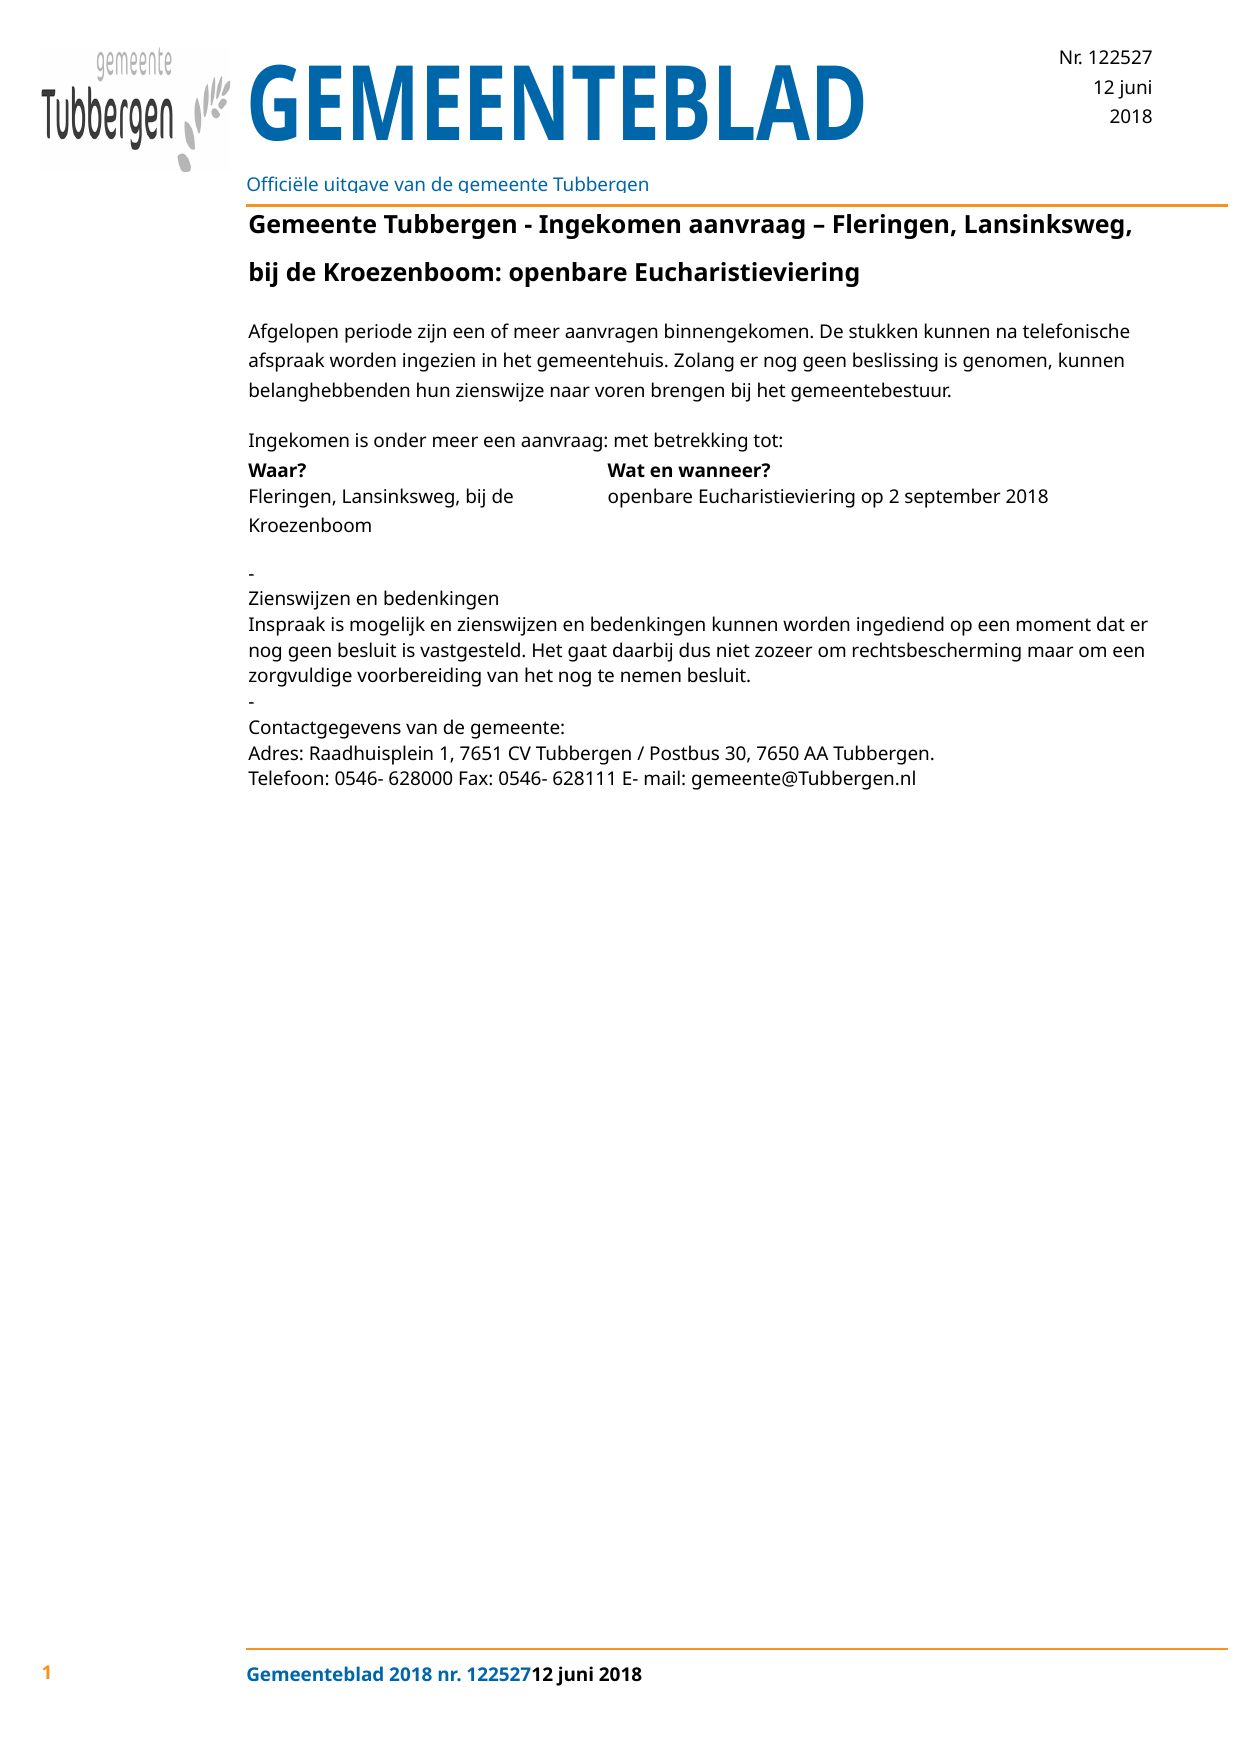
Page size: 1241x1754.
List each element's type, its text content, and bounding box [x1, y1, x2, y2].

table_header Waar? [248, 457, 607, 483]
text Gemeente Tubbergen - Ingekomen aanvraag – Fleringen, Lansinksweg, bij de Kroezenboom: openbare Eucharistieviering [248, 207, 1152, 288]
text Afgelopen periode zijn een of meer aanvragen binnengekomen. De stukken kunnen na telefonische afspraak worden ingezien in het gemeentehuis. Zolang er nog geen beslissing is genomen, kunnen belanghebbenden hun zienswijze naar voren brengen bij het gemeentebestuur. [248, 318, 1152, 403]
text - [248, 560, 1152, 585]
table_header Wat en wanneer? [608, 457, 1152, 483]
text Adres: Raadhuisplein 1, 7651 CV Tubbergen / Postbus 30, 7650 AA Tubbergen. [248, 740, 1152, 766]
table_cell openbare Eucharistieviering op 2 september 2018 [608, 483, 1152, 538]
text - [248, 688, 1152, 714]
text Ingekomen is onder meer een aanvraag: met betrekking tot: [248, 427, 1152, 453]
table_cell Fleringen, Lansinksweg, bij de Kroezenboom [248, 483, 607, 538]
picture [41, 47, 231, 172]
text Inspraak is mogelijk en zienswijzen en bedenkingen kunnen worden ingediend op een moment dat er nog geen besluit is vastgesteld. Het gaat daarbij dus niet zozeer om rechtsbescherming maar om een zorgvuldige voorbereiding van het nog te nemen besluit. [248, 611, 1152, 688]
text Zienswijzen en bedenkingen [248, 585, 1152, 611]
text Telefoon: 0546- 628000 Fax: 0546- 628111 E- mail: gemeente@Tubbergen.nl [248, 766, 1152, 791]
text Contactgegevens van de gemeente: [248, 714, 1152, 740]
